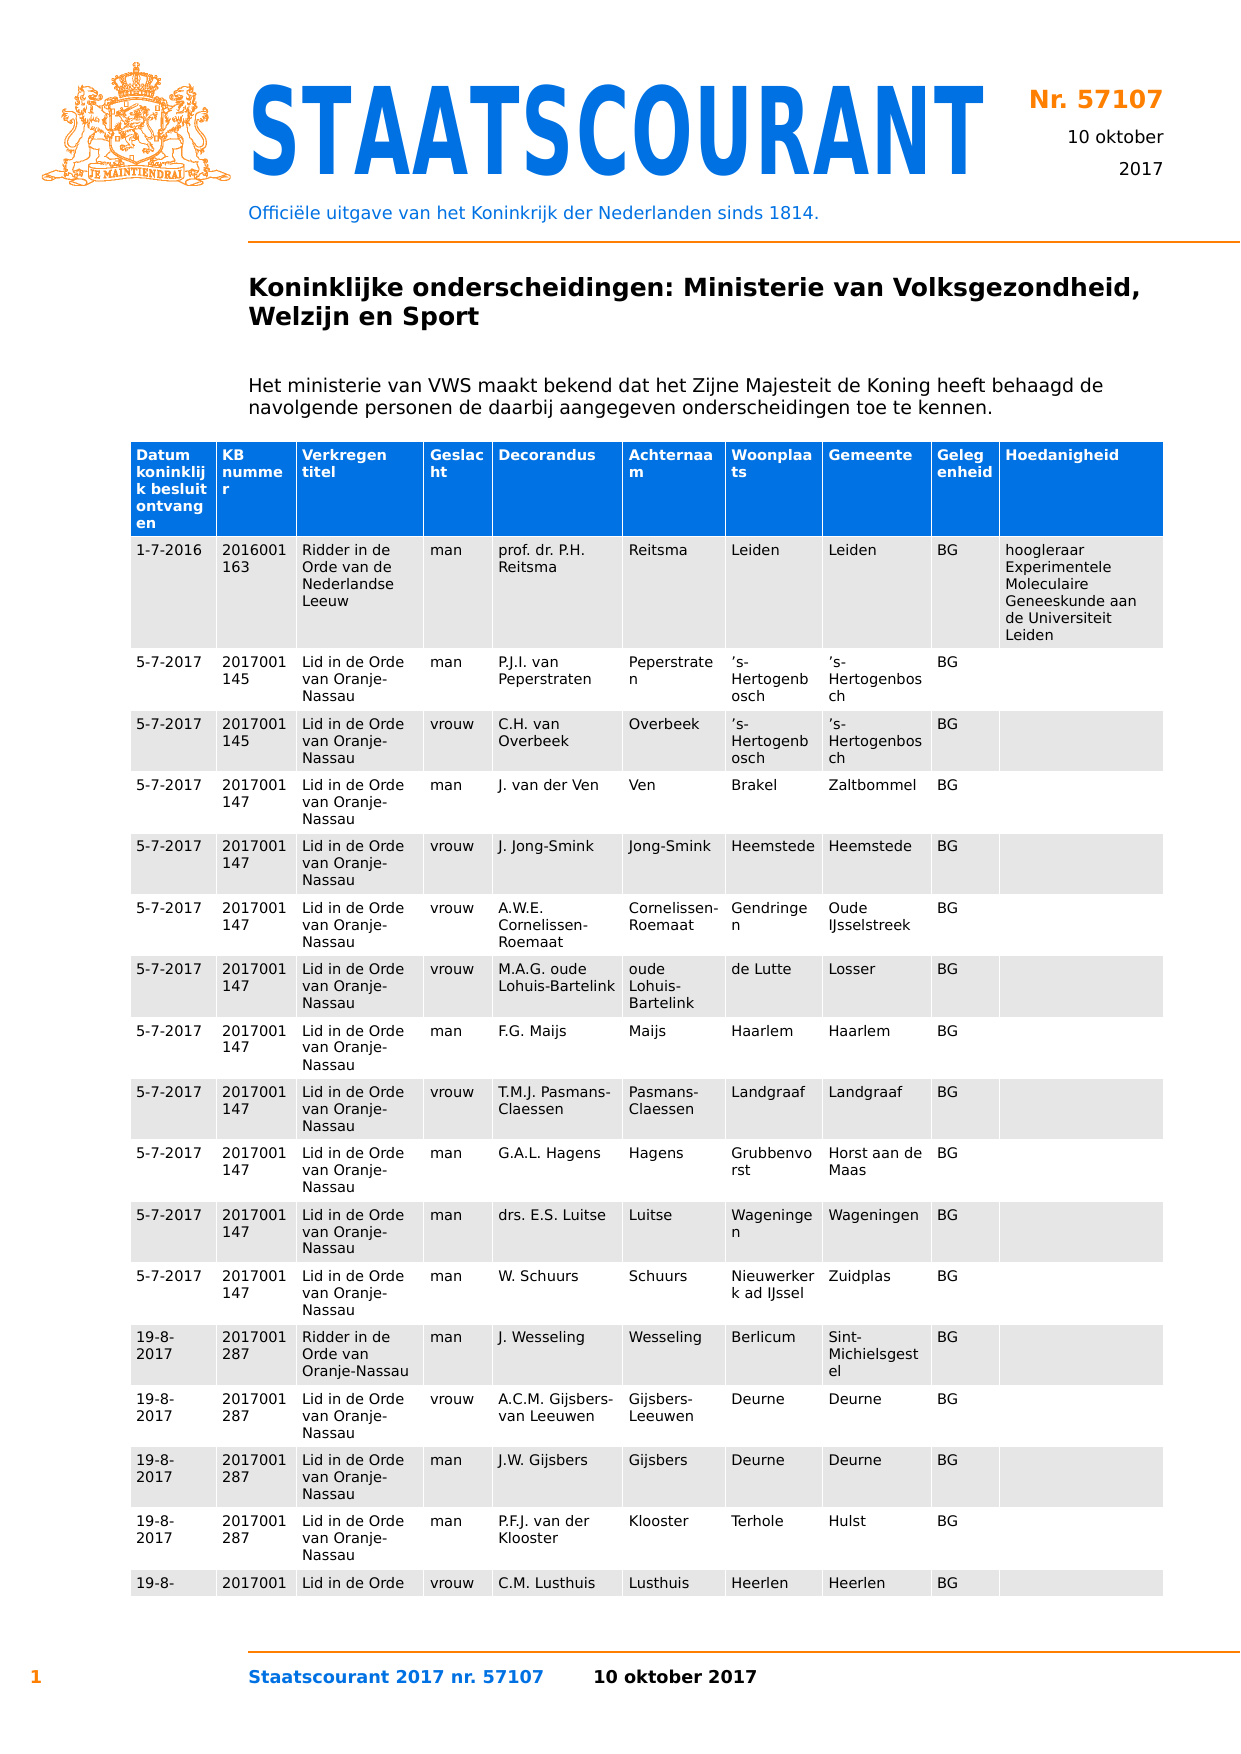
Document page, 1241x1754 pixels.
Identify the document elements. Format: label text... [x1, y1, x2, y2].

table_cell Gijsbers-Leeuwen [623, 1386, 725, 1446]
table_cell Klooster [623, 1509, 725, 1569]
table_cell J. van der Ven [493, 772, 622, 833]
table_cell BG [932, 895, 999, 955]
table_cell prof. dr. P.H. Reitsma [493, 537, 622, 648]
table_cell BG [932, 956, 999, 1017]
table_cell C.H. van Overbeek [493, 711, 622, 771]
table_cell [1000, 1509, 1163, 1569]
table_header Datum koninklijk besluit ontvangen [131, 442, 216, 536]
table_cell J.W. Gijsbers [493, 1447, 622, 1507]
table_cell BG [932, 1509, 999, 1569]
table_cell Ven [623, 772, 725, 833]
table_cell BG [932, 711, 999, 771]
table_cell Lusthuis [623, 1570, 725, 1596]
table_header Decorandus [493, 442, 622, 536]
table_cell 2017001287 [217, 1447, 296, 1507]
table_cell Hulst [823, 1509, 931, 1569]
table_cell vrouw [424, 834, 492, 894]
table_header Verkregen titel [297, 442, 423, 536]
table_cell Brakel [726, 772, 822, 833]
table_cell Landgraaf [823, 1079, 931, 1139]
table_cell 2017001287 [217, 1509, 296, 1569]
table_cell 2017001147 [217, 895, 296, 955]
table_cell 2017001147 [217, 1018, 296, 1078]
table_cell drs. E.S. Luitse [493, 1202, 622, 1262]
table_cell BG [932, 1079, 999, 1139]
table_cell C.M. Lusthuis [493, 1570, 622, 1596]
table_cell man [424, 1509, 492, 1569]
table_cell vrouw [424, 1079, 492, 1139]
table_cell [1000, 1079, 1163, 1139]
table_cell Deurne [823, 1386, 931, 1446]
table_cell Schuurs [623, 1263, 725, 1323]
table_cell A.W.E. Cornelissen-Roemaat [493, 895, 622, 955]
table_cell Haarlem [823, 1018, 931, 1078]
table_cell [1000, 650, 1163, 710]
table_cell BG [932, 537, 999, 648]
table_cell Jong-Smink [623, 834, 725, 894]
table_cell Lid in de Orde van Oranje-Nassau [297, 1018, 423, 1078]
table_cell Zuidplas [823, 1263, 931, 1323]
table_cell Luitse [623, 1202, 725, 1262]
table_cell A.C.M. Gijsbers-van Leeuwen [493, 1386, 622, 1446]
table_cell de Lutte [726, 956, 822, 1017]
table_cell BG [932, 1140, 999, 1201]
table_cell Lid in de Orde van Oranje-Nassau [297, 956, 423, 1017]
table_cell BG [932, 834, 999, 894]
table_cell T.M.J. Pasmans-Claessen [493, 1079, 622, 1139]
table_cell man [424, 1447, 492, 1507]
table_cell Lid in de Orde van Oranje-Nassau [297, 834, 423, 894]
table_cell Losser [823, 956, 931, 1017]
table_cell W. Schuurs [493, 1263, 622, 1323]
table_cell 19-8-2017 [131, 1386, 216, 1446]
table_cell Heemstede [823, 834, 931, 894]
table_cell vrouw [424, 895, 492, 955]
text Het ministerie van VWS maakt bekend dat het Zijne Majesteit de Koning heeft behaagd de navolgende personen de daarbij aangegeven onderscheidingen toe te kennen. [248, 375, 1163, 419]
table_cell 2016001163 [217, 537, 296, 648]
table_cell Cornelissen-Roemaat [623, 895, 725, 955]
table_cell Landgraaf [726, 1079, 822, 1139]
table_cell hoogleraar Experimentele Moleculaire Geneeskunde aan de Universiteit Leiden [1000, 537, 1163, 648]
table_cell Terhole [726, 1509, 822, 1569]
table_cell ’s-Hertogenbosch [726, 650, 822, 710]
table_cell Lid in de Orde van Oranje-Nassau [297, 711, 423, 771]
table_cell 19-8-2017 [131, 1447, 216, 1507]
table_cell 2017001 [217, 1570, 296, 1596]
table_header Hoedanigheid [1000, 442, 1163, 536]
table_cell 5-7-2017 [131, 1202, 216, 1262]
table_cell 5-7-2017 [131, 650, 216, 710]
table_cell G.A.L. Hagens [493, 1140, 622, 1201]
table_cell 5-7-2017 [131, 1263, 216, 1323]
table_cell 5-7-2017 [131, 895, 216, 955]
table_cell Overbeek [623, 711, 725, 771]
table_cell Leiden [726, 537, 822, 648]
table_cell vrouw [424, 711, 492, 771]
table_cell Lid in de Orde van Oranje-Nassau [297, 1386, 423, 1446]
table_cell BG [932, 1263, 999, 1323]
table_cell 2017 [998, 153, 1240, 203]
table_cell J. Jong-Smink [493, 834, 622, 894]
table_cell man [424, 1202, 492, 1262]
table_cell Reitsma [623, 537, 725, 648]
table_cell [1000, 772, 1163, 833]
table_cell 5-7-2017 [131, 772, 216, 833]
table_cell Lid in de Orde van Oranje-Nassau [297, 895, 423, 955]
table_cell man [424, 1325, 492, 1385]
table_cell Ridder in de Orde van de Nederlandse Leeuw [297, 537, 423, 648]
table_cell Heerlen [726, 1570, 822, 1596]
table_header [25, 62, 248, 241]
table_cell [1000, 956, 1163, 1017]
table_cell 1-7-2016 [131, 537, 216, 648]
table_cell ’s-Hertogenbosch [726, 711, 822, 771]
table_cell Gendringen [726, 895, 822, 955]
subtitle Koninklijke onderscheidingen: Ministerie van Volksgezondheid, Welzijn en Sport [248, 273, 1163, 331]
table_cell [1000, 895, 1163, 955]
table_cell Wageningen [726, 1202, 822, 1262]
table_cell Horst aan de Maas [823, 1140, 931, 1201]
table_cell ’s-Hertogenbosch [823, 650, 931, 710]
table_cell 19-8- [131, 1570, 216, 1596]
table_header Gelegenheid [932, 442, 999, 536]
table_cell Lid in de Orde van Oranje-Nassau [297, 650, 423, 710]
table_cell Lid in de Orde van Oranje-Nassau [297, 1079, 423, 1139]
table_cell man [424, 1018, 492, 1078]
table_cell vrouw [424, 956, 492, 1017]
picture [41, 62, 231, 186]
table_cell 5-7-2017 [131, 1140, 216, 1201]
table_cell Leiden [823, 537, 931, 648]
table_cell man [424, 1140, 492, 1201]
table_cell 2017001147 [217, 834, 296, 894]
table_cell BG [932, 1325, 999, 1385]
table_cell BG [932, 650, 999, 710]
table_header Gemeente [823, 442, 931, 536]
table_header STAATSCOURANT [248, 62, 998, 203]
table_cell 5-7-2017 [131, 956, 216, 1017]
table_header Nr. 57107 [998, 62, 1240, 121]
table_cell BG [932, 1447, 999, 1507]
table_cell 2017001145 [217, 711, 296, 771]
table_cell [1000, 1140, 1163, 1201]
table_cell man [424, 650, 492, 710]
table_cell Lid in de Orde van Oranje-Nassau [297, 772, 423, 833]
table_cell 19-8-2017 [131, 1325, 216, 1385]
table_cell 2017001147 [217, 772, 296, 833]
table_cell P.F.J. van der Klooster [493, 1509, 622, 1569]
table_cell 2017001287 [217, 1325, 296, 1385]
table_cell 2017001287 [217, 1386, 296, 1446]
table_cell Wesseling [623, 1325, 725, 1385]
table_cell BG [932, 1570, 999, 1596]
table_cell Maijs [623, 1018, 725, 1078]
table_cell oude Lohuis-Bartelink [623, 956, 725, 1017]
table_cell Wageningen [823, 1202, 931, 1262]
table_cell Heemstede [726, 834, 822, 894]
table_cell [1000, 1447, 1163, 1507]
table_cell [1000, 711, 1163, 771]
table_cell Lid in de Orde van Oranje-Nassau [297, 1202, 423, 1262]
table_cell 19-8-2017 [131, 1509, 216, 1569]
table_cell Hagens [623, 1140, 725, 1201]
table_cell [1000, 1202, 1163, 1262]
table_cell 5-7-2017 [131, 711, 216, 771]
table_cell Lid in de Orde van Oranje-Nassau [297, 1509, 423, 1569]
table_header Geslacht [424, 442, 492, 536]
table_cell vrouw [424, 1386, 492, 1446]
table_cell 2017001147 [217, 1079, 296, 1139]
table_cell Ridder in de Orde van Oranje-Nassau [297, 1325, 423, 1385]
table_cell Lid in de Orde van Oranje-Nassau [297, 1140, 423, 1201]
table_cell 2017001145 [217, 650, 296, 710]
table_cell Lid in de Orde van Oranje-Nassau [297, 1263, 423, 1323]
table_cell 10 oktober [998, 121, 1240, 153]
table_cell Heerlen [823, 1570, 931, 1596]
table_cell 5-7-2017 [131, 1018, 216, 1078]
table_cell Officiële uitgave van het Koninkrijk der Nederlanden sinds 1814. [248, 203, 1240, 241]
table_cell 2017001147 [217, 1202, 296, 1262]
table_cell Berlicum [726, 1325, 822, 1385]
table_header KB nummer [217, 442, 296, 536]
table_cell Haarlem [726, 1018, 822, 1078]
table_cell Deurne [823, 1447, 931, 1507]
table_cell 5-7-2017 [131, 1079, 216, 1139]
table_cell Peperstraten [623, 650, 725, 710]
table_cell [1000, 1325, 1163, 1385]
table_cell [1000, 1263, 1163, 1323]
table_cell Deurne [726, 1386, 822, 1446]
table_cell BG [932, 1018, 999, 1078]
table_cell Lid in de Orde [297, 1570, 423, 1596]
table_cell [1000, 1570, 1163, 1596]
table_cell BG [932, 1386, 999, 1446]
table_cell 5-7-2017 [131, 834, 216, 894]
table_cell ’s-Hertogenbosch [823, 711, 931, 771]
table_cell Pasmans-Claessen [623, 1079, 725, 1139]
table_cell Lid in de Orde van Oranje-Nassau [297, 1447, 423, 1507]
table_cell 2017001147 [217, 1140, 296, 1201]
table_cell man [424, 537, 492, 648]
table_header Woonplaats [726, 442, 822, 536]
table_cell Gijsbers [623, 1447, 725, 1507]
table_cell Nieuwerkerk ad IJssel [726, 1263, 822, 1323]
table_cell Sint-Michielsgestel [823, 1325, 931, 1385]
table_cell J. Wesseling [493, 1325, 622, 1385]
table_cell Grubbenvorst [726, 1140, 822, 1201]
table_cell [1000, 1386, 1163, 1446]
table_cell [1000, 1018, 1163, 1078]
table_cell BG [932, 772, 999, 833]
table_header Achternaam [623, 442, 725, 536]
table_cell Zaltbommel [823, 772, 931, 833]
table_cell 2017001147 [217, 1263, 296, 1323]
table_cell F.G. Maijs [493, 1018, 622, 1078]
table_cell 2017001147 [217, 956, 296, 1017]
table_cell vrouw [424, 1570, 492, 1596]
table_cell Oude IJsselstreek [823, 895, 931, 955]
table_cell M.A.G. oude Lohuis-Bartelink [493, 956, 622, 1017]
table_cell [1000, 834, 1163, 894]
table_cell P.J.I. van Peperstraten [493, 650, 622, 710]
table_cell man [424, 1263, 492, 1323]
table_cell Deurne [726, 1447, 822, 1507]
table_cell BG [932, 1202, 999, 1262]
table_cell man [424, 772, 492, 833]
